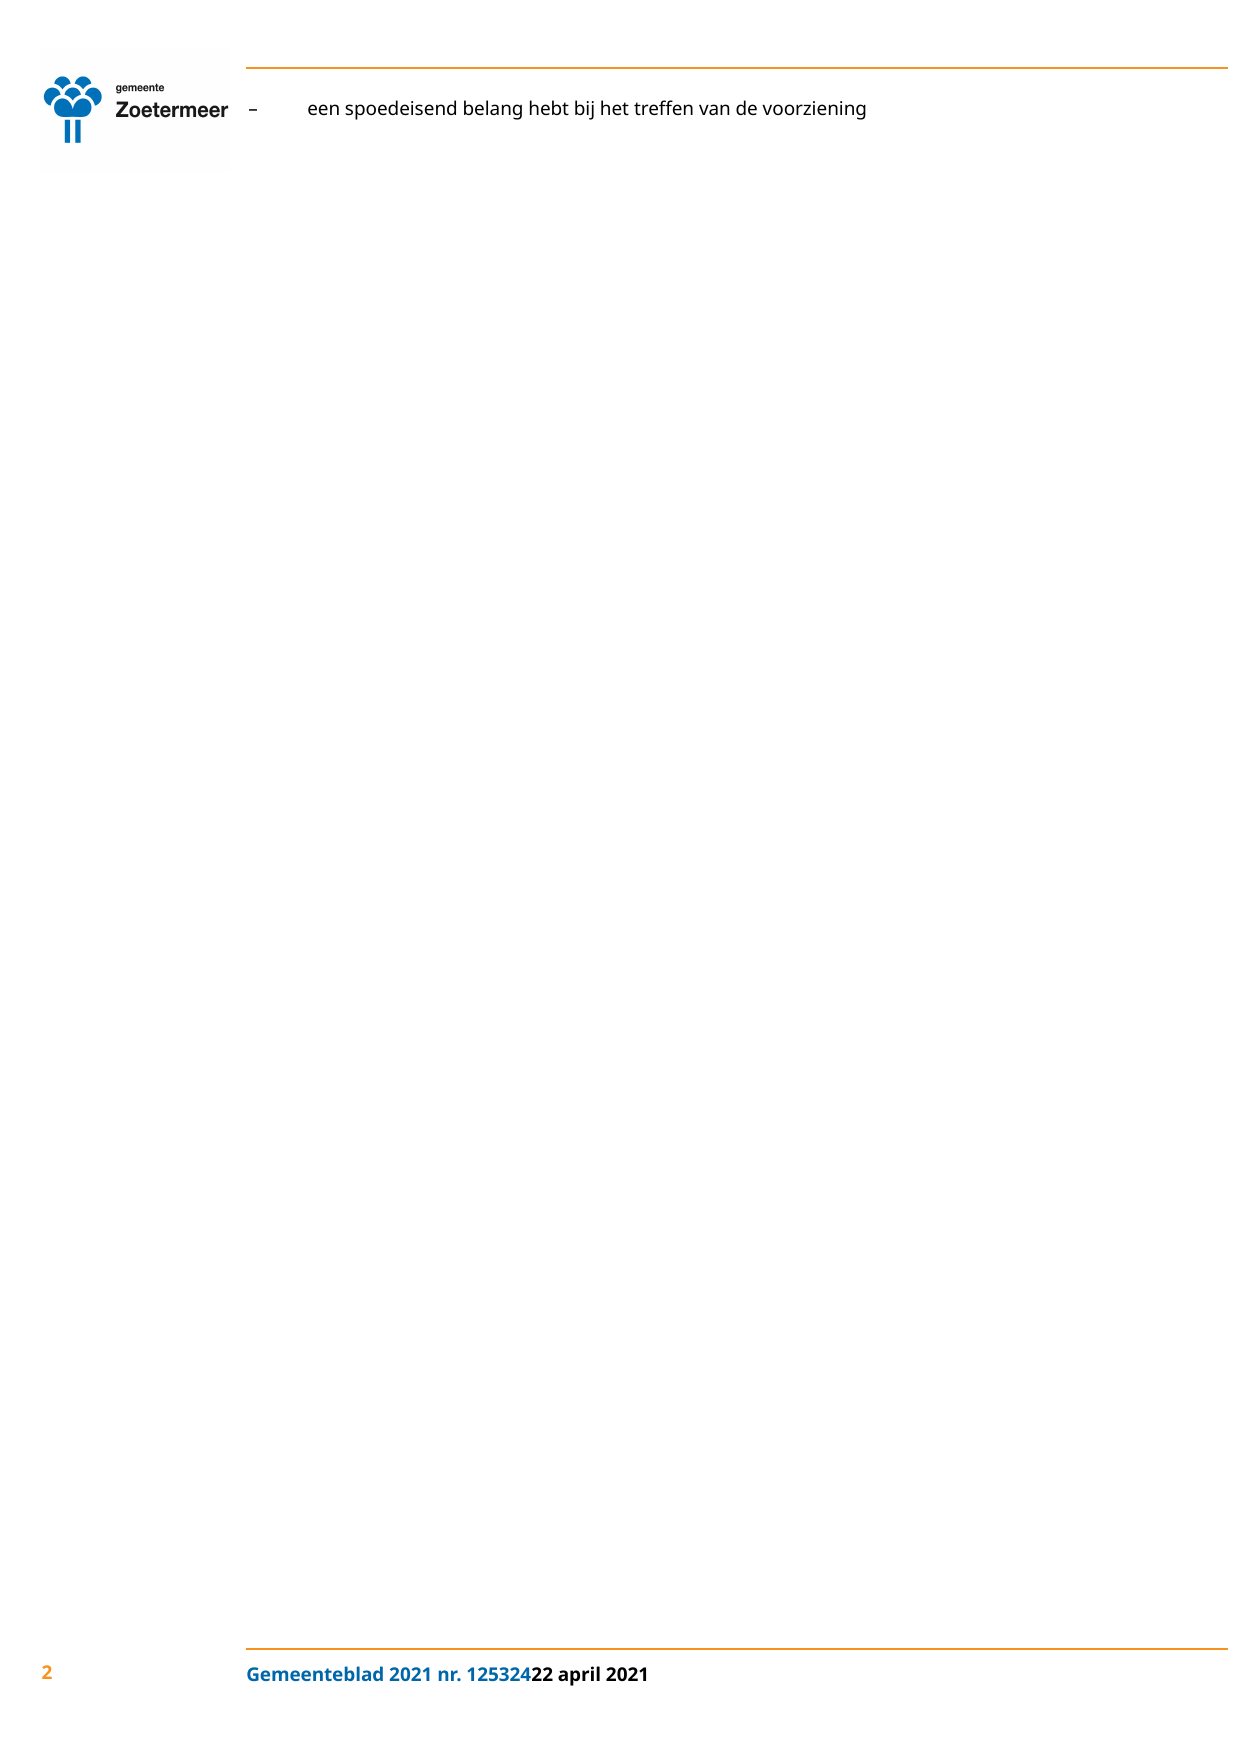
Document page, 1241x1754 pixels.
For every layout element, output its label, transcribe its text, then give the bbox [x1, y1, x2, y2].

list een spoedeisend belang hebt bij het treffen van de voorziening [248, 95, 1152, 121]
picture [41, 47, 231, 172]
